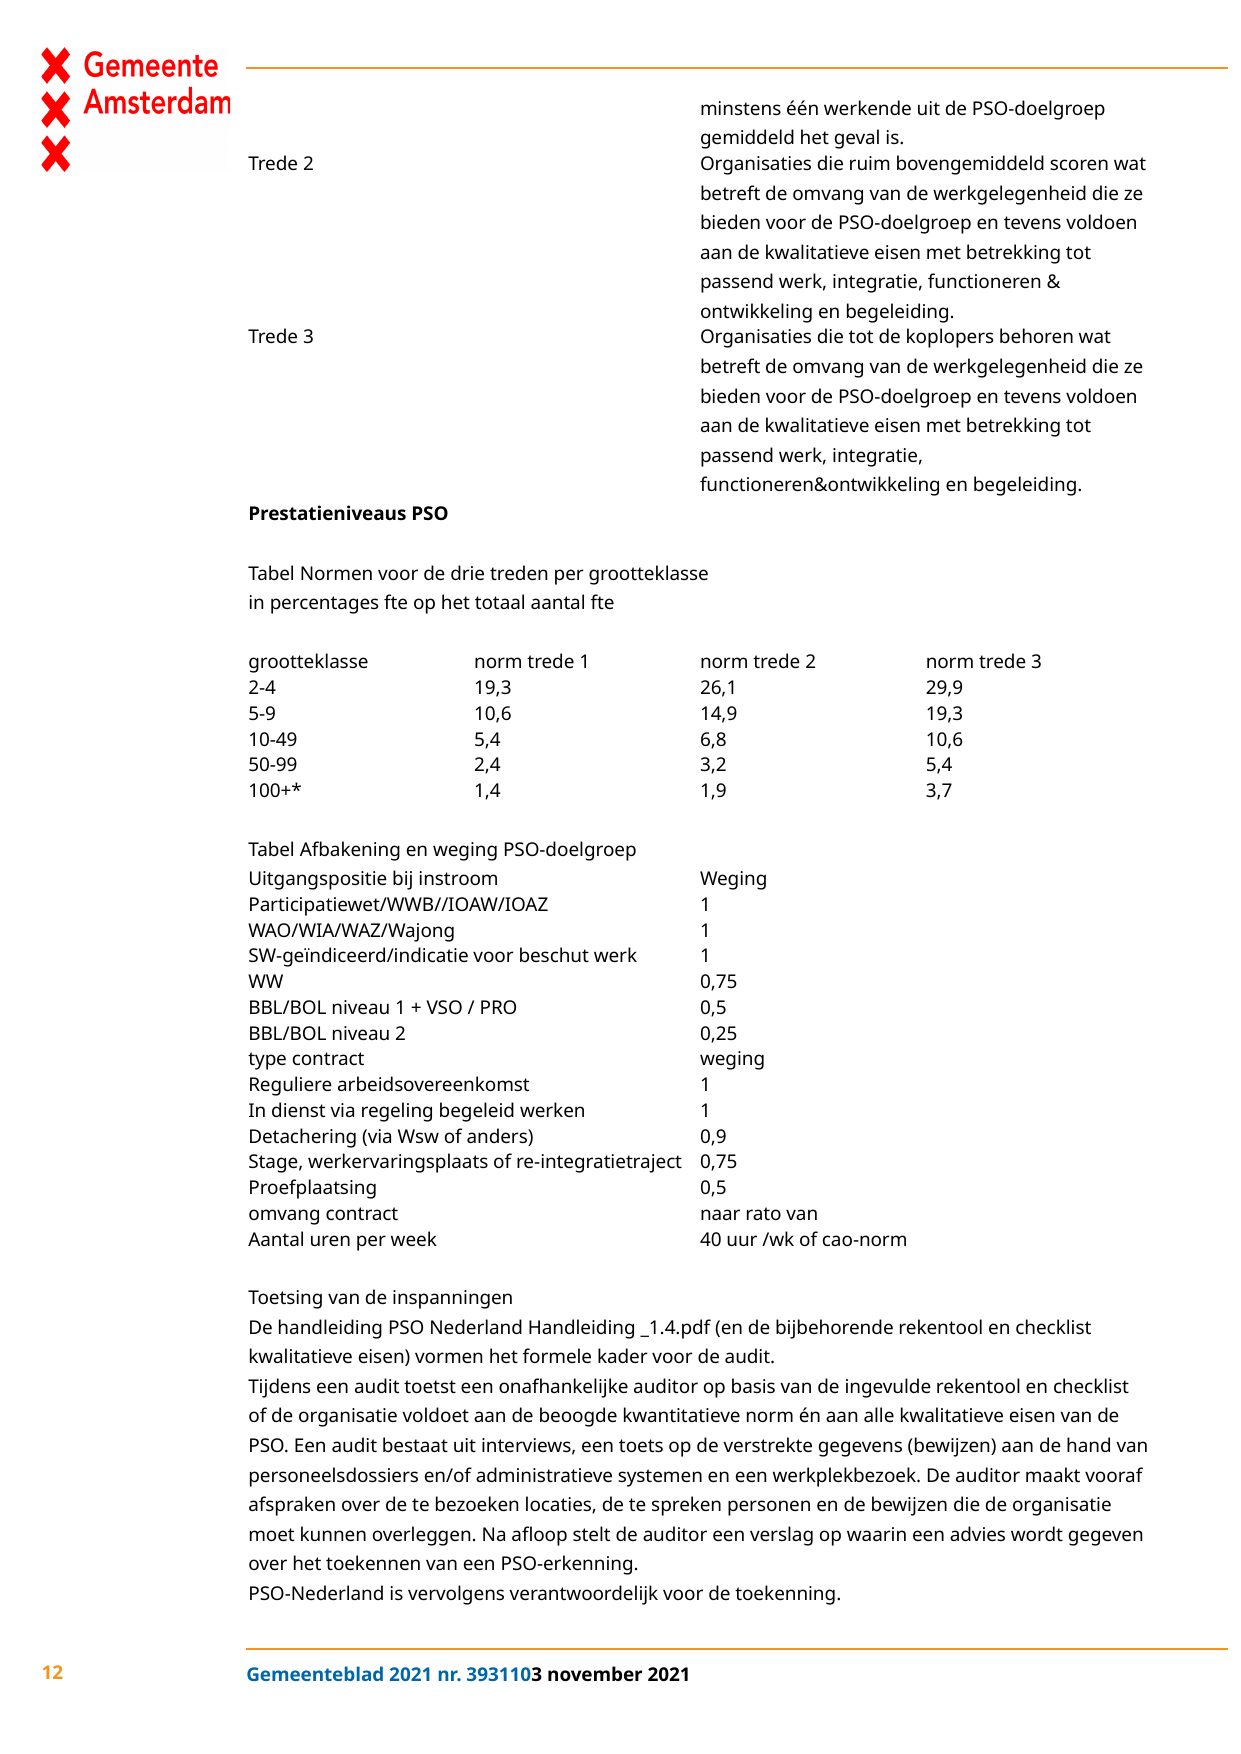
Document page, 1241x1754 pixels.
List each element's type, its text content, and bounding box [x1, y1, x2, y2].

table_cell 0,5 [700, 994, 1152, 1020]
table_cell naar rato van [700, 1200, 1152, 1226]
table_cell 1,4 [474, 777, 700, 803]
table_cell 29,9 [926, 674, 1152, 700]
table_cell WAO/WIA/WAZ/Wajong [248, 917, 700, 943]
table_cell [248, 95, 700, 150]
table_cell Proefplaatsing [248, 1174, 700, 1200]
picture [41, 47, 231, 172]
table_cell 0,75 [700, 1149, 1152, 1174]
table_cell Reguliere arbeidsovereenkomst [248, 1071, 700, 1097]
table_header norm trede 1 [474, 649, 700, 674]
table_cell 1 [700, 1097, 1152, 1123]
table_cell Detachering (via Wsw of anders) [248, 1123, 700, 1148]
table_cell 50-99 [248, 752, 474, 777]
table_cell 100+* [248, 777, 474, 803]
table_cell 1 [700, 917, 1152, 943]
table_cell Organisaties die ruim bovengemiddeld scoren wat betreft de omvang van de werkgelegenheid die ze bieden voor de PSO-doelgroep en tevens voldoen aan de kwalitatieve eisen met betrekking tot passend werk, integratie, functioneren & ontwikkeling en begeleiding. [700, 150, 1152, 324]
table_header grootteklasse [248, 649, 474, 674]
text PSO-Nederland is vervolgens verantwoordelijk voor de toekenning. [248, 1580, 1152, 1606]
table_cell Trede 3 [248, 324, 700, 497]
table_cell 10-49 [248, 726, 474, 752]
text Tijdens een audit toetst een onafhankelijke auditor op basis van de ingevulde rekentool en checklist of de organisatie voldoet aan de beoogde kwantitatieve norm én aan alle kwalitatieve eisen van de PSO. Een audit bestaat uit interviews, een toets op de verstrekte gegevens (bewijzen) aan de hand van personeelsdossiers en/of administratieve systemen en een werkplekbezoek. De auditor maakt vooraf afspraken over de te bezoeken locaties, de te spreken personen en de bewijzen die de organisatie moet kunnen overleggen. Na afloop stelt de auditor een verslag op waarin een advies wordt gegeven over het toekennen van een PSO-erkenning. [248, 1373, 1152, 1576]
table_cell 14,9 [700, 700, 926, 726]
table_cell 1,9 [700, 777, 926, 803]
table_cell BBL/BOL niveau 1 + VSO / PRO [248, 994, 700, 1020]
table_cell 0,75 [700, 969, 1152, 994]
table_cell SW-geïndiceerd/indicatie voor beschut werk [248, 943, 700, 968]
table_cell In dienst via regeling begeleid werken [248, 1097, 700, 1123]
table_cell 40 uur /wk of cao-norm [700, 1226, 1152, 1251]
table_cell 0,9 [700, 1123, 1152, 1148]
table_cell 26,1 [700, 674, 926, 700]
table_cell 5,4 [474, 726, 700, 752]
text Prestatieniveaus PSO [248, 501, 1152, 526]
table_cell 5-9 [248, 700, 474, 726]
text in percentages fte op het totaal aantal fte [248, 589, 1152, 615]
table_cell 19,3 [926, 700, 1152, 726]
table_cell 5,4 [926, 752, 1152, 777]
table_cell 19,3 [474, 674, 700, 700]
text Toetsing van de inspanningen [248, 1284, 1152, 1310]
table_cell Participatiewet/WWB//IOAW/IOAZ [248, 891, 700, 917]
table_cell type contract [248, 1046, 700, 1071]
table_cell Aantal uren per week [248, 1226, 700, 1251]
table_header Weging [700, 866, 1152, 891]
text Tabel Normen voor de drie treden per grootteklasse [248, 560, 1152, 586]
table_cell 6,8 [700, 726, 926, 752]
table_cell 3,7 [926, 777, 1152, 803]
table_cell 2,4 [474, 752, 700, 777]
table_cell Trede 2 [248, 150, 700, 324]
table_cell 10,6 [926, 726, 1152, 752]
table_cell 10,6 [474, 700, 700, 726]
text Tabel Afbakening en weging PSO-doelgroep [248, 836, 1152, 862]
table_header Uitgangspositie bij instroom [248, 866, 700, 891]
table_cell minstens één werkende uit de PSO-doelgroep gemiddeld het geval is. [700, 95, 1152, 150]
table_cell weging [700, 1046, 1152, 1071]
text De handleiding PSO Nederland Handleiding _1.4.pdf (en de bijbehorende rekentool en checklist kwalitatieve eisen) vormen het formele kader voor de audit. [248, 1314, 1152, 1369]
table_cell WW [248, 969, 700, 994]
table_cell omvang contract [248, 1200, 700, 1226]
table_header norm trede 3 [926, 649, 1152, 674]
table_header norm trede 2 [700, 649, 926, 674]
table_cell 3,2 [700, 752, 926, 777]
table_cell 0,25 [700, 1020, 1152, 1046]
table_cell 2-4 [248, 674, 474, 700]
table_cell 0,5 [700, 1174, 1152, 1200]
table_cell Stage, werkervaringsplaats of re-integratietraject [248, 1149, 700, 1174]
table_cell 1 [700, 891, 1152, 917]
table_cell Organisaties die tot de koplopers behoren wat betreft de omvang van de werkgelegenheid die ze bieden voor de PSO-doelgroep en tevens voldoen aan de kwalitatieve eisen met betrekking tot passend werk, integratie, functioneren&ontwikkeling en begeleiding. [700, 324, 1152, 497]
table_cell 1 [700, 943, 1152, 968]
table_cell BBL/BOL niveau 2 [248, 1020, 700, 1046]
table_cell 1 [700, 1071, 1152, 1097]
